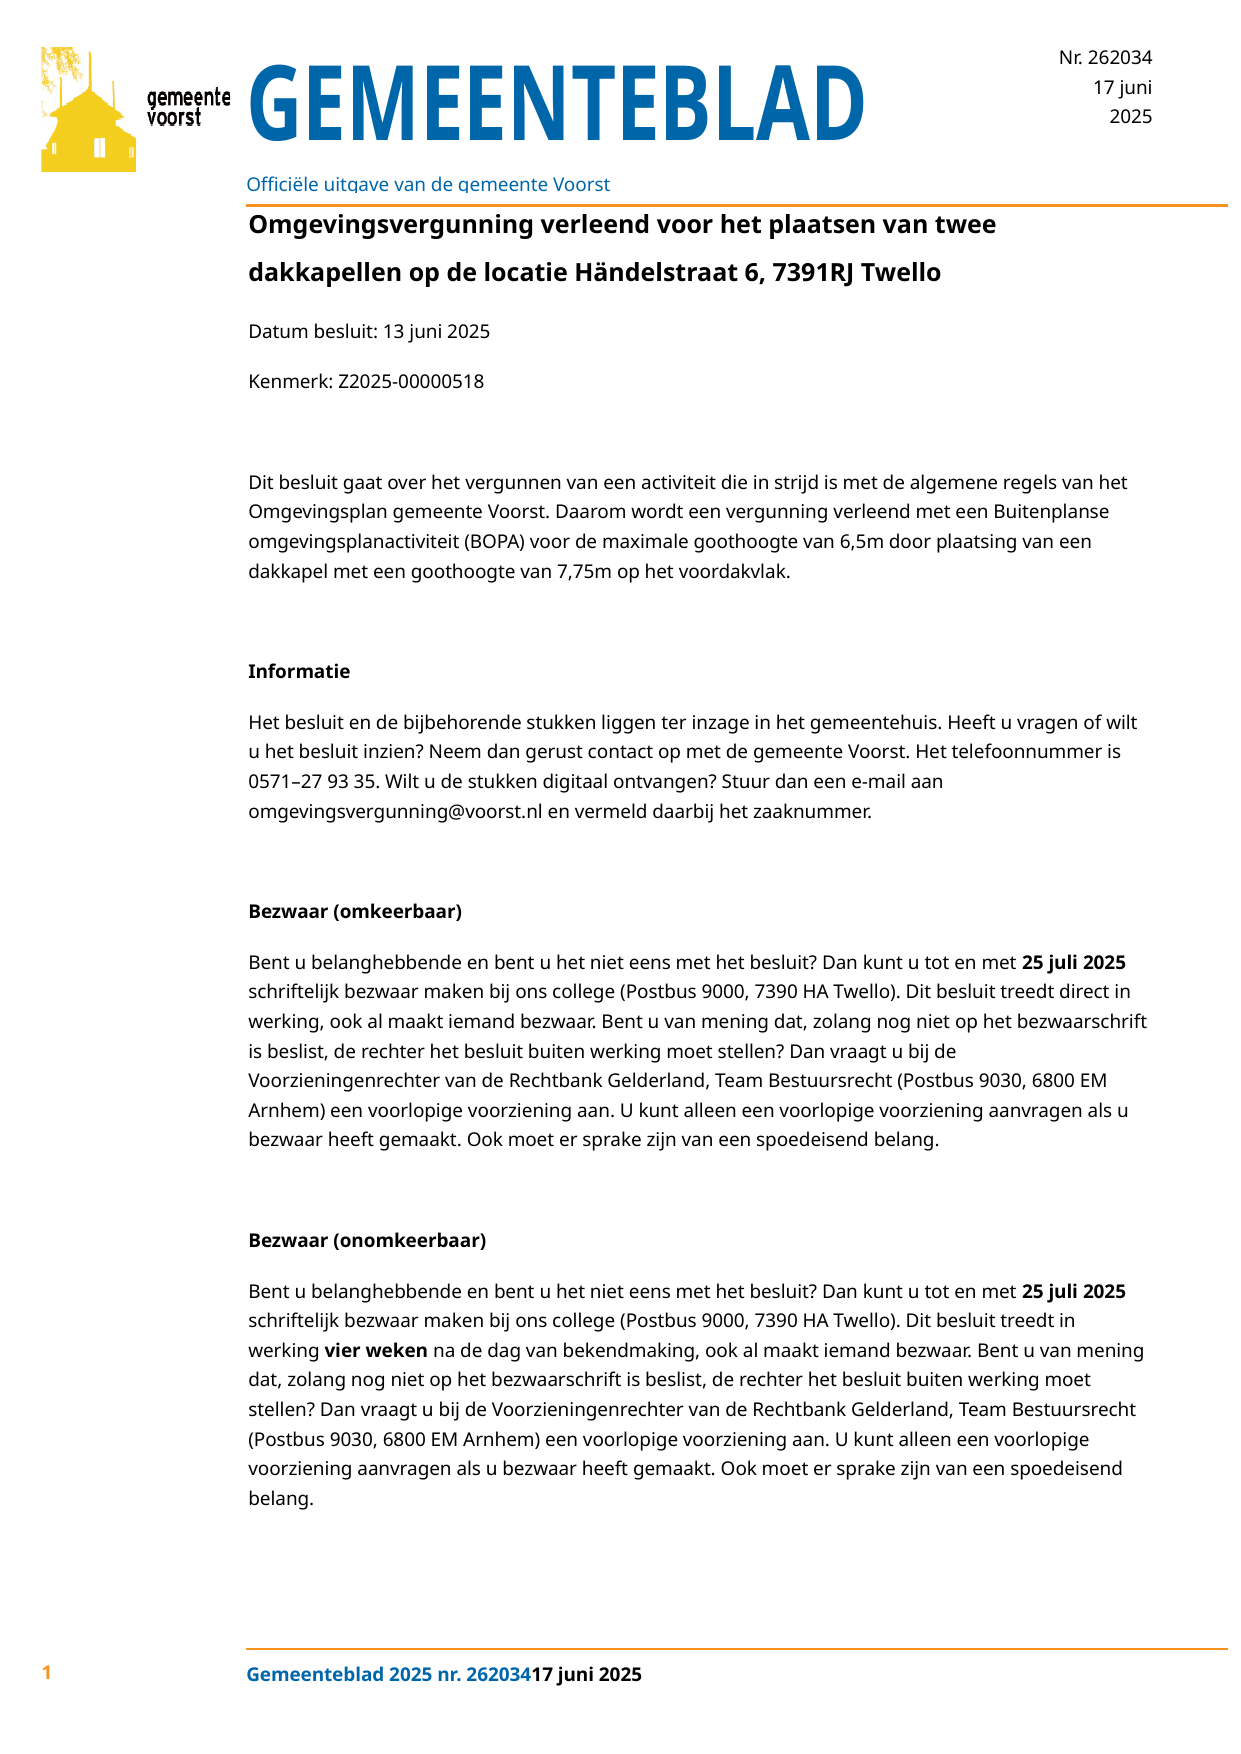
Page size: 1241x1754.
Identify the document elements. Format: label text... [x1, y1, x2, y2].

picture [41, 47, 231, 172]
text Informatie [248, 659, 1152, 684]
text Dit besluit gaat over het vergunnen van een activiteit die in strijd is met de algemene regels van het Omgevingsplan gemeente Voorst. Daarom wordt een vergunning verleend met een Buitenplanse omgevingsplanactiviteit (BOPA) voor de maximale goothoogte van 6,5m door plaatsing van een dakkapel met een goothoogte van 7,75m op het voordakvlak. [248, 469, 1152, 584]
text Bezwaar (onomkeerbaar) [248, 1227, 1152, 1253]
text Omgevingsvergunning verleend voor het plaatsen van twee dakkapellen op de locatie Händelstraat 6, 7391RJ Twello [248, 207, 1152, 288]
text Datum besluit: 13 juni 2025 [248, 318, 1152, 344]
text Bent u belanghebbende en bent u het niet eens met het besluit? Dan kunt u tot en met 25 juli 2025 schriftelijk bezwaar maken bij ons college (Postbus 9000, 7390 HA Twello). Dit besluit treedt in werking vier weken na de dag van bekendmaking, ook al maakt iemand bezwaar. Bent u van mening dat, zolang nog niet op het bezwaarschrift is beslist, de rechter het besluit buiten werking moet stellen? Dan vraagt u bij de Voorzieningenrechter van de Rechtbank Gelderland, Team Bestuursrecht (Postbus 9030, 6800 EM Arnhem) een voorlopige voorziening aan. U kunt alleen een voorlopige voorziening aanvragen als u bezwaar heeft gemaakt. Ook moet er sprake zijn van een spoedeisend belang. [248, 1278, 1152, 1511]
text Kenmerk: Z2025-00000518 [248, 368, 1152, 394]
text Bezwaar (omkeerbaar) [248, 899, 1152, 924]
text Bent u belanghebbende en bent u het niet eens met het besluit? Dan kunt u tot en met 25 juli 2025 schriftelijk bezwaar maken bij ons college (Postbus 9000, 7390 HA Twello). Dit besluit treedt direct in werking, ook al maakt iemand bezwaar. Bent u van mening dat, zolang nog niet op het bezwaarschrift is beslist, de rechter het besluit buiten werking moet stellen? Dan vraagt u bij de Voorzieningenrechter van de Rechtbank Gelderland, Team Bestuursrecht (Postbus 9030, 6800 EM Arnhem) een voorlopige voorziening aan. U kunt alleen een voorlopige voorziening aanvragen als u bezwaar heeft gemaakt. Ook moet er sprake zijn van een spoedeisend belang. [248, 949, 1152, 1152]
text Het besluit en de bijbehorende stukken liggen ter inzage in het gemeentehuis. Heeft u vragen of wilt u het besluit inzien? Neem dan gerust contact op met de gemeente Voorst. Het telefoonnummer is 0571–27 93 35. Wilt u de stukken digitaal ontvangen? Stuur dan een e-mail aan omgevingsvergunning@voorst.nl en vermeld daarbij het zaaknummer. [248, 709, 1152, 824]
